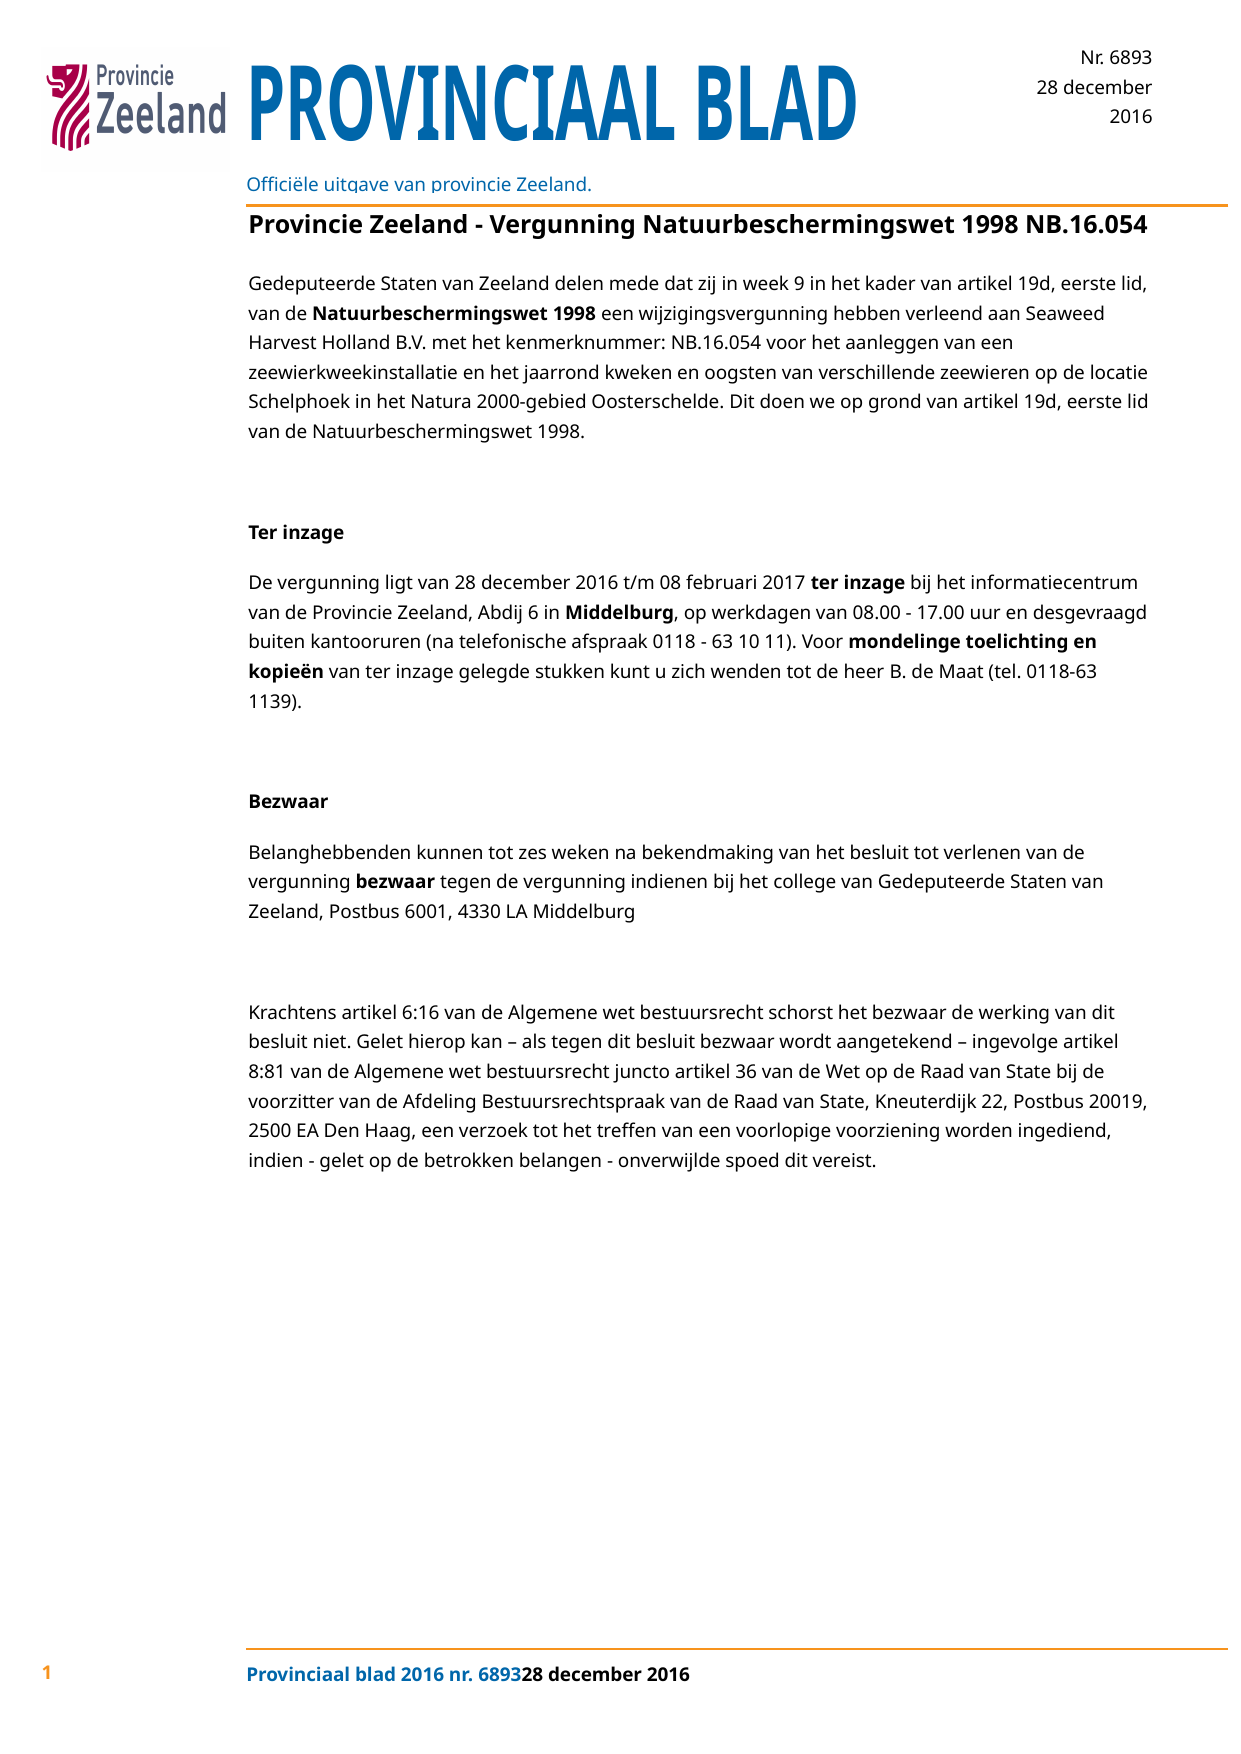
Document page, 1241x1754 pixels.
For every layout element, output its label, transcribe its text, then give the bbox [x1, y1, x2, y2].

text Provincie Zeeland - Vergunning Natuurbeschermingswet 1998 NB.16.054 [248, 207, 1152, 241]
text De vergunning ligt van 28 december 2016 t/m 08 februari 2017 ter inzage bij het informatiecentrum van de Provincie Zeeland, Abdij 6 in Middelburg, op werkdagen van 08.00 - 17.00 uur en desgevraagd buiten kantooruren (na telefonische afspraak 0118 - 63 10 11). Voor mondelinge toelichting en kopieën van ter inzage gelegde stukken kunt u zich wenden tot de heer B. de Maat (tel. 0118-63 1139). [248, 569, 1152, 713]
text Bezwaar [248, 789, 1152, 814]
text Ter inzage [248, 519, 1152, 545]
text Krachtens artikel 6:16 van de Algemene wet bestuursrecht schorst het bezwaar de werking van dit besluit niet. Gelet hierop kan – als tegen dit besluit bezwaar wordt aangetekend – ingevolge artikel 8:81 van de Algemene wet bestuursrecht juncto artikel 36 van de Wet op de Raad van State bij de voorzitter van de Afdeling Bestuursrechtspraak van de Raad van State, Kneuterdijk 22, Postbus 20019, 2500 EA Den Haag, een verzoek tot het treffen van een voorlopige voorziening worden ingediend, indien - gelet op de betrokken belangen - onverwijlde spoed dit vereist. [248, 999, 1152, 1173]
text Gedeputeerde Staten van Zeeland delen mede dat zij in week 9 in het kader van artikel 19d, eerste lid, van de Natuurbeschermingswet 1998 een wijzigingsvergunning hebben verleend aan Seaweed Harvest Holland B.V. met het kenmerknummer: NB.16.054 voor het aanleggen van een zeewierkweekinstallatie en het jaarrond kweken en oogsten van verschillende zeewieren op de locatie Schelphoek in het Natura 2000-gebied Oosterschelde. Dit doen we op grond van artikel 19d, eerste lid van de Natuurbeschermingswet 1998. [248, 270, 1152, 444]
picture [41, 47, 231, 172]
text Belanghebbenden kunnen tot zes weken na bekendmaking van het besluit tot verlenen van de vergunning bezwaar tegen de vergunning indienen bij het college van Gedeputeerde Staten van Zeeland, Postbus 6001, 4330 LA Middelburg [248, 839, 1152, 924]
